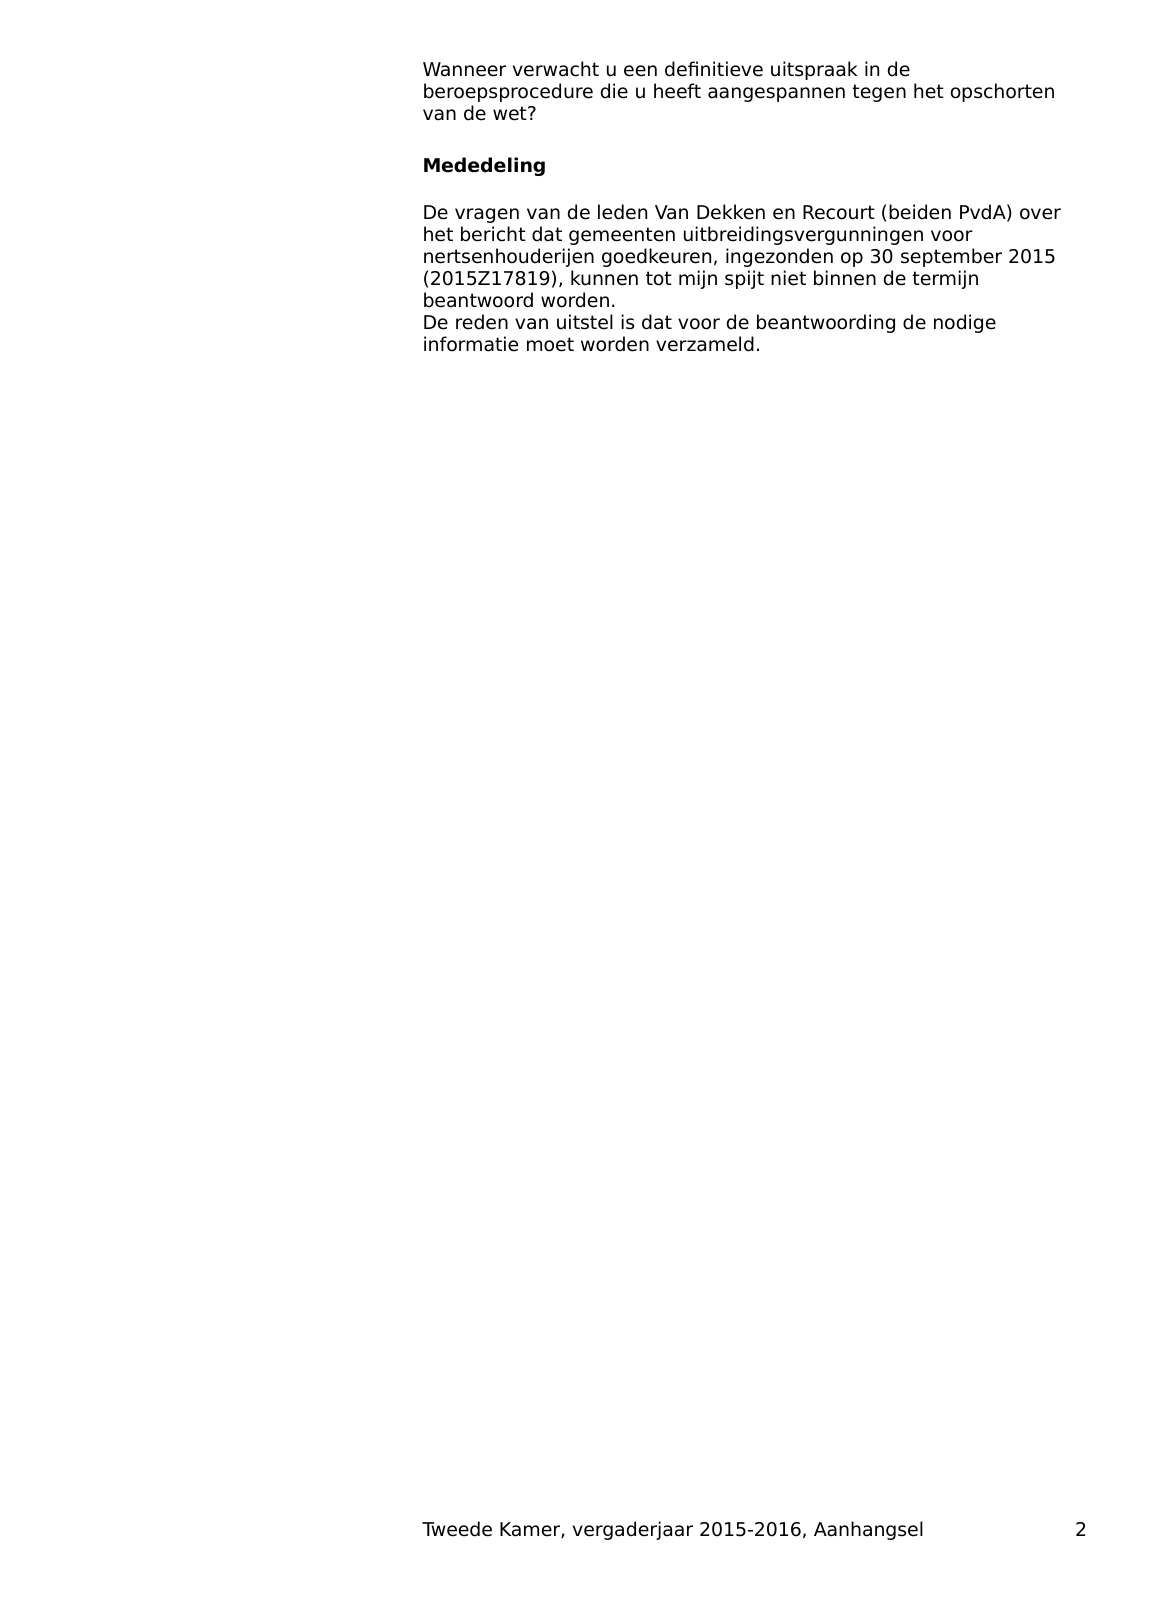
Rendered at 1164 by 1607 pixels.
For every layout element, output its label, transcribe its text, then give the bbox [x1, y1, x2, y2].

subtitle Mededeling [422, 155, 1087, 177]
text De vragen van de leden Van Dekken en Recourt (beiden PvdA) over het bericht dat gemeenten uitbreidingsvergunningen voor nertsenhouderijen goedkeuren, ingezonden op 30 september 2015 (2015Z17819), kunnen tot mijn spijt niet binnen de termijn beantwoord worden. [422, 202, 1087, 312]
text De reden van uitstel is dat voor de beantwoording de nodige informatie moet worden verzameld. [422, 312, 1087, 356]
text Wanneer verwacht u een definitieve uitspraak in de beroepsprocedure die u heeft aangespannen tegen het opschorten van de wet? [422, 59, 1087, 125]
